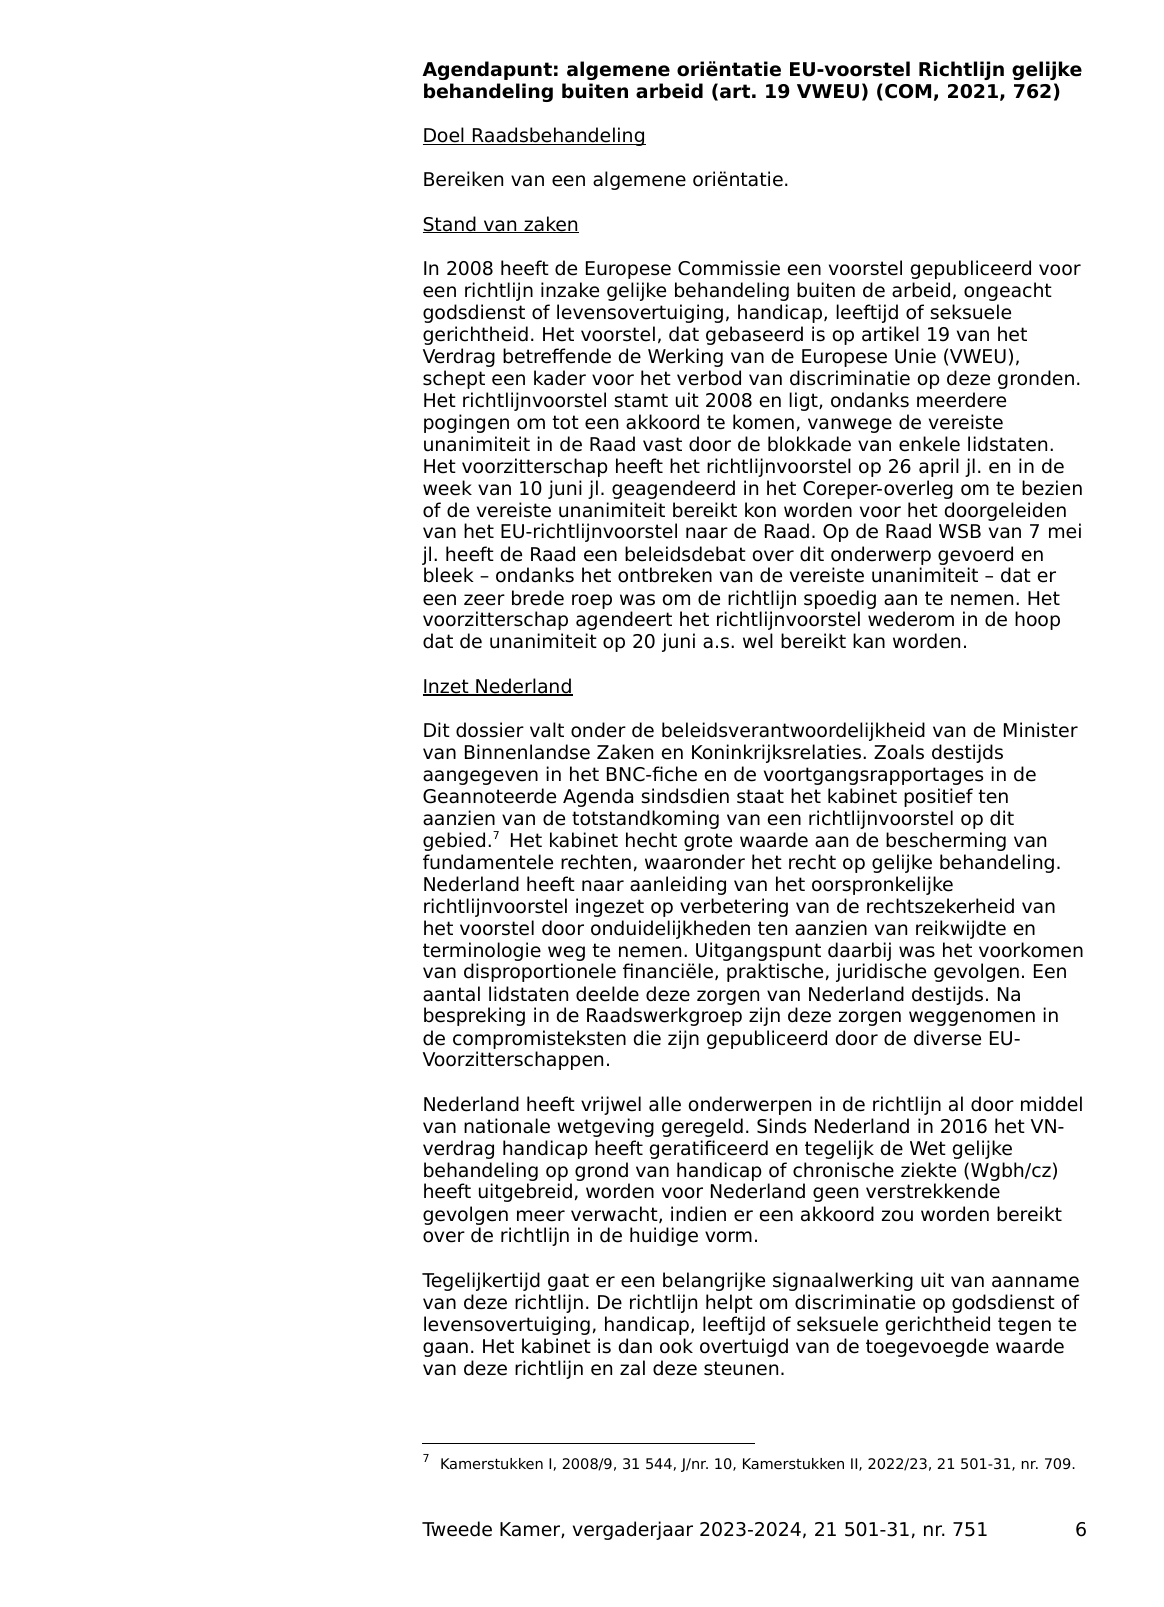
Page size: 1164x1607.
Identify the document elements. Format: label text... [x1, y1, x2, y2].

text Nederland heeft vrijwel alle onderwerpen in de richtlijn al door middel van nationale wetgeving geregeld. Sinds Nederland in 2016 het VN-verdrag handicap heeft geratificeerd en tegelijk de Wet gelijke behandeling op grond van handicap of chronische ziekte (Wgbh/cz) heeft uitgebreid, worden voor Nederland geen verstrekkende gevolgen meer verwacht, indien er een akkoord zou worden bereikt over de richtlijn in de huidige vorm. [422, 1093, 1087, 1247]
text Dit dossier valt onder de beleidsverantwoordelijkheid van de Minister van Binnenlandse Zaken en Koninkrijksrelaties. Zoals destijds aangegeven in het BNC-fiche en de voortgangsrapportages in de Geannoteerde Agenda sindsdien staat het kabinet positief ten aanzien van de totstandkoming van een richtlijnvoorstel op dit gebied. Het kabinet hecht grote waarde aan de bescherming van fundamentele rechten, waaronder het recht op gelijke behandeling. Nederland heeft naar aanleiding van het oorspronkelijke richtlijnvoorstel ingezet op verbetering van de rechtszekerheid van het voorstel door onduidelijkheden ten aanzien van reikwijdte en terminologie weg te nemen. Uitgangspunt daarbij was het voorkomen van disproportionele financiële, praktische, juridische gevolgen. Een aantal lidstaten deelde deze zorgen van Nederland destijds. Na bespreking in de Raadswerkgroep zijn deze zorgen weggenomen in de compromisteksten die zijn gepubliceerd door de diverse EU-Voorzitterschappen. [422, 720, 1087, 1071]
subtitle Stand van zaken [422, 213, 1087, 236]
text Bereiken van een algemene oriëntatie. [422, 169, 1087, 191]
text In 2008 heeft de Europese Commissie een voorstel gepubliceerd voor een richtlijn inzake gelijke behandeling buiten de arbeid, ongeacht godsdienst of levensovertuiging, handicap, leeftijd of seksuele gerichtheid. Het voorstel, dat gebaseerd is op artikel 19 van het Verdrag betreffende de Werking van de Europese Unie (VWEU), schept een kader voor het verbod van discriminatie op deze gronden. Het richtlijnvoorstel stamt uit 2008 en ligt, ondanks meerdere pogingen om tot een akkoord te komen, vanwege de vereiste unanimiteit in de Raad vast door de blokkade van enkele lidstaten. Het voorzitterschap heeft het richtlijnvoorstel op 26 april jl. en in de week van 10 juni jl. geagendeerd in het Coreper-overleg om te bezien of de vereiste unanimiteit bereikt kon worden voor het doorgeleiden van het EU-richtlijnvoorstel naar de Raad. Op de Raad WSB van 7 mei jl. heeft de Raad een beleidsdebat over dit onderwerp gevoerd en bleek – ondanks het ontbreken van de vereiste unanimiteit – dat er een zeer brede roep was om de richtlijn spoedig aan te nemen. Het voorzitterschap agendeert het richtlijnvoorstel wederom in de hoop dat de unanimiteit op 20 juni a.s. wel bereikt kan worden. [422, 258, 1087, 653]
text Kamerstukken I, 2008/9, 31 544, J/nr. 10, Kamerstukken II, 2022/23, 21 501-31, nr. 709. [422, 1452, 1087, 1474]
subtitle Inzet Nederland [422, 676, 1087, 697]
text Tegelijkertijd gaat er een belangrijke signaalwerking uit van aanname van deze richtlijn. De richtlijn helpt om discriminatie op godsdienst of levensovertuiging, handicap, leeftijd of seksuele gerichtheid tegen te gaan. Het kabinet is dan ook overtuigd van de toegevoegde waarde van deze richtlijn en zal deze steunen. [422, 1269, 1087, 1379]
subtitle Doel Raadsbehandeling [422, 125, 1087, 147]
subtitle Agendapunt: algemene oriëntatie EU-voorstel Richtlijn gelijke behandeling buiten arbeid (art. 19 VWEU) (COM, 2021, 762) [422, 59, 1087, 103]
